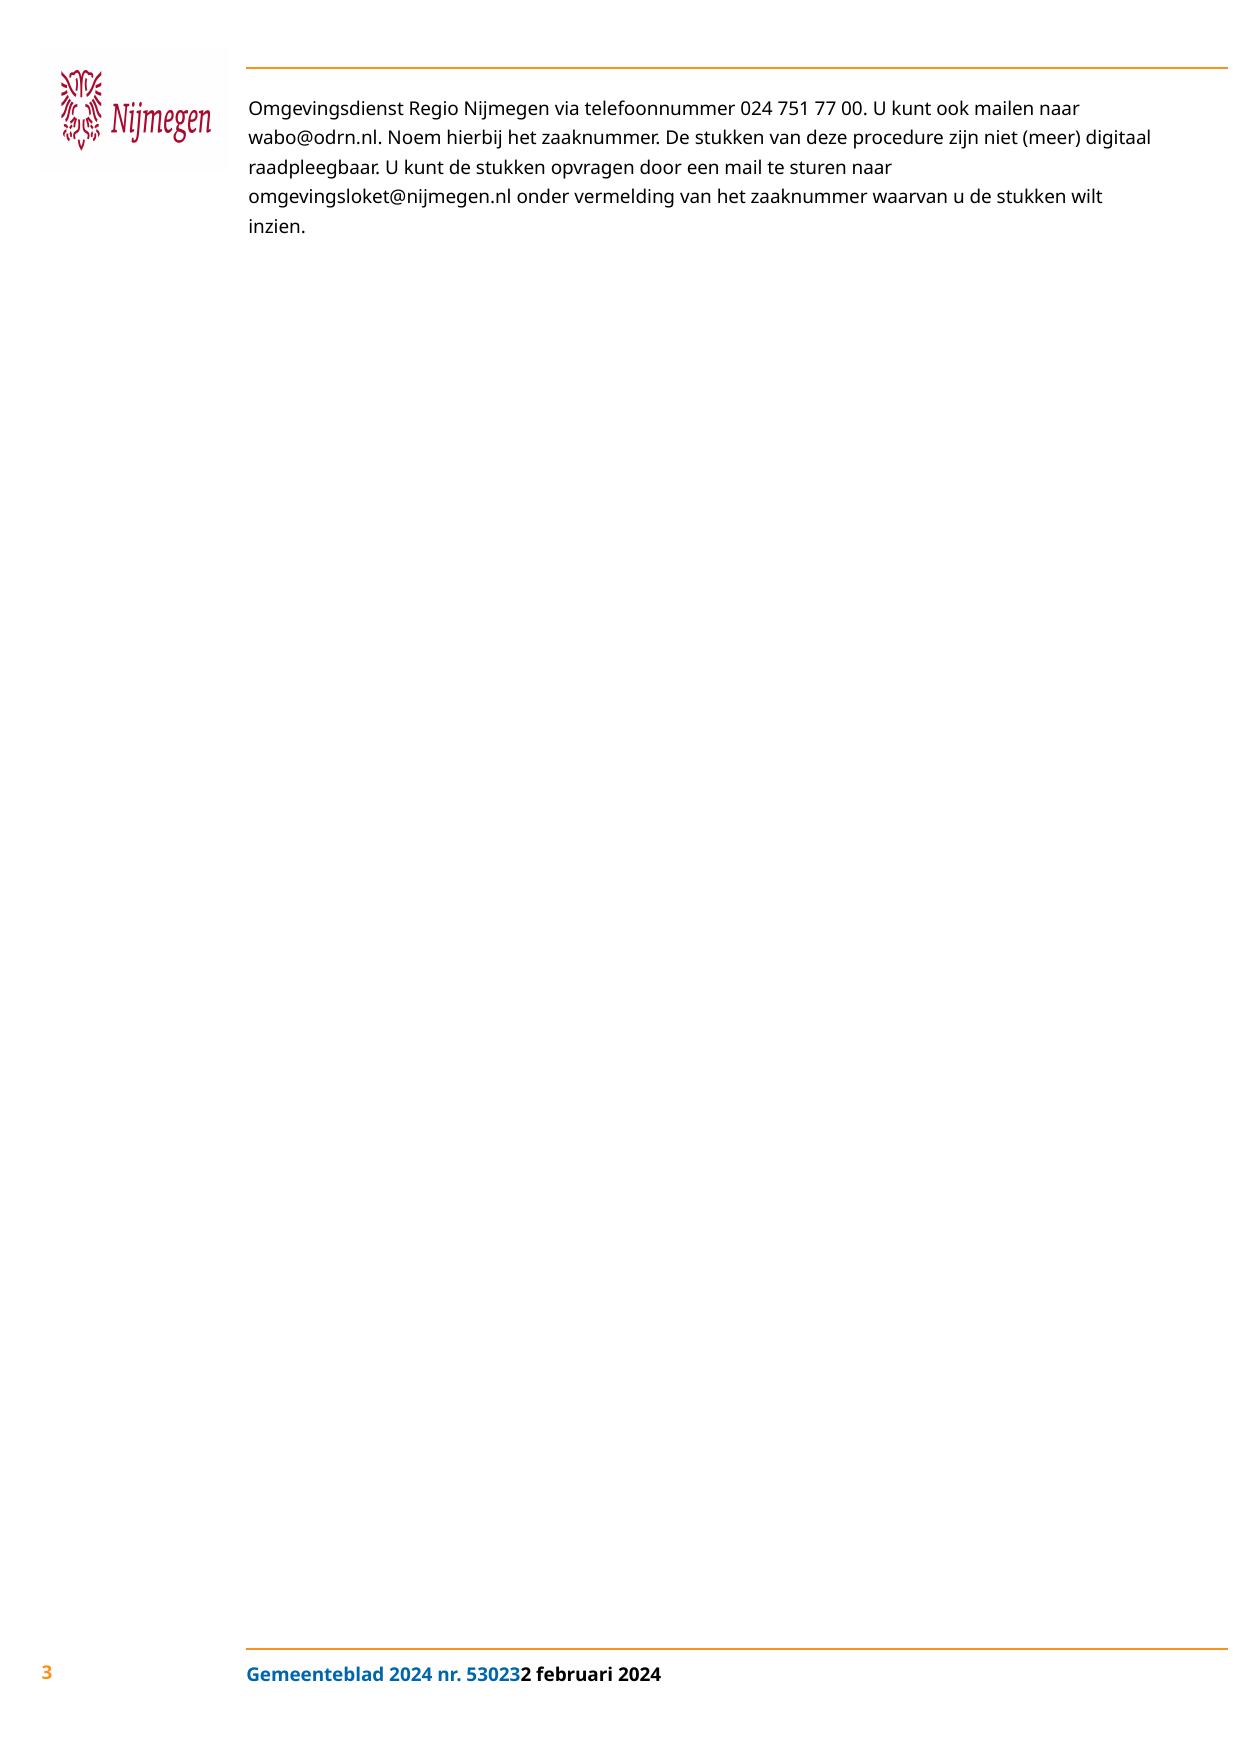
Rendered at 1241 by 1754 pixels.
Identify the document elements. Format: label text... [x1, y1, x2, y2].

picture [41, 47, 231, 172]
text Omgevingsdienst Regio Nijmegen via telefoonnummer 024 751 77 00. U kunt ook mailen naar wabo@odrn.nl. Noem hierbij het zaaknummer. De stukken van deze procedure zijn niet (meer) digitaal raadpleegbaar. U kunt de stukken opvragen door een mail te sturen naar omgevingsloket@nijmegen.nl onder vermelding van het zaaknummer waarvan u de stukken wilt inzien. [248, 95, 1152, 239]
